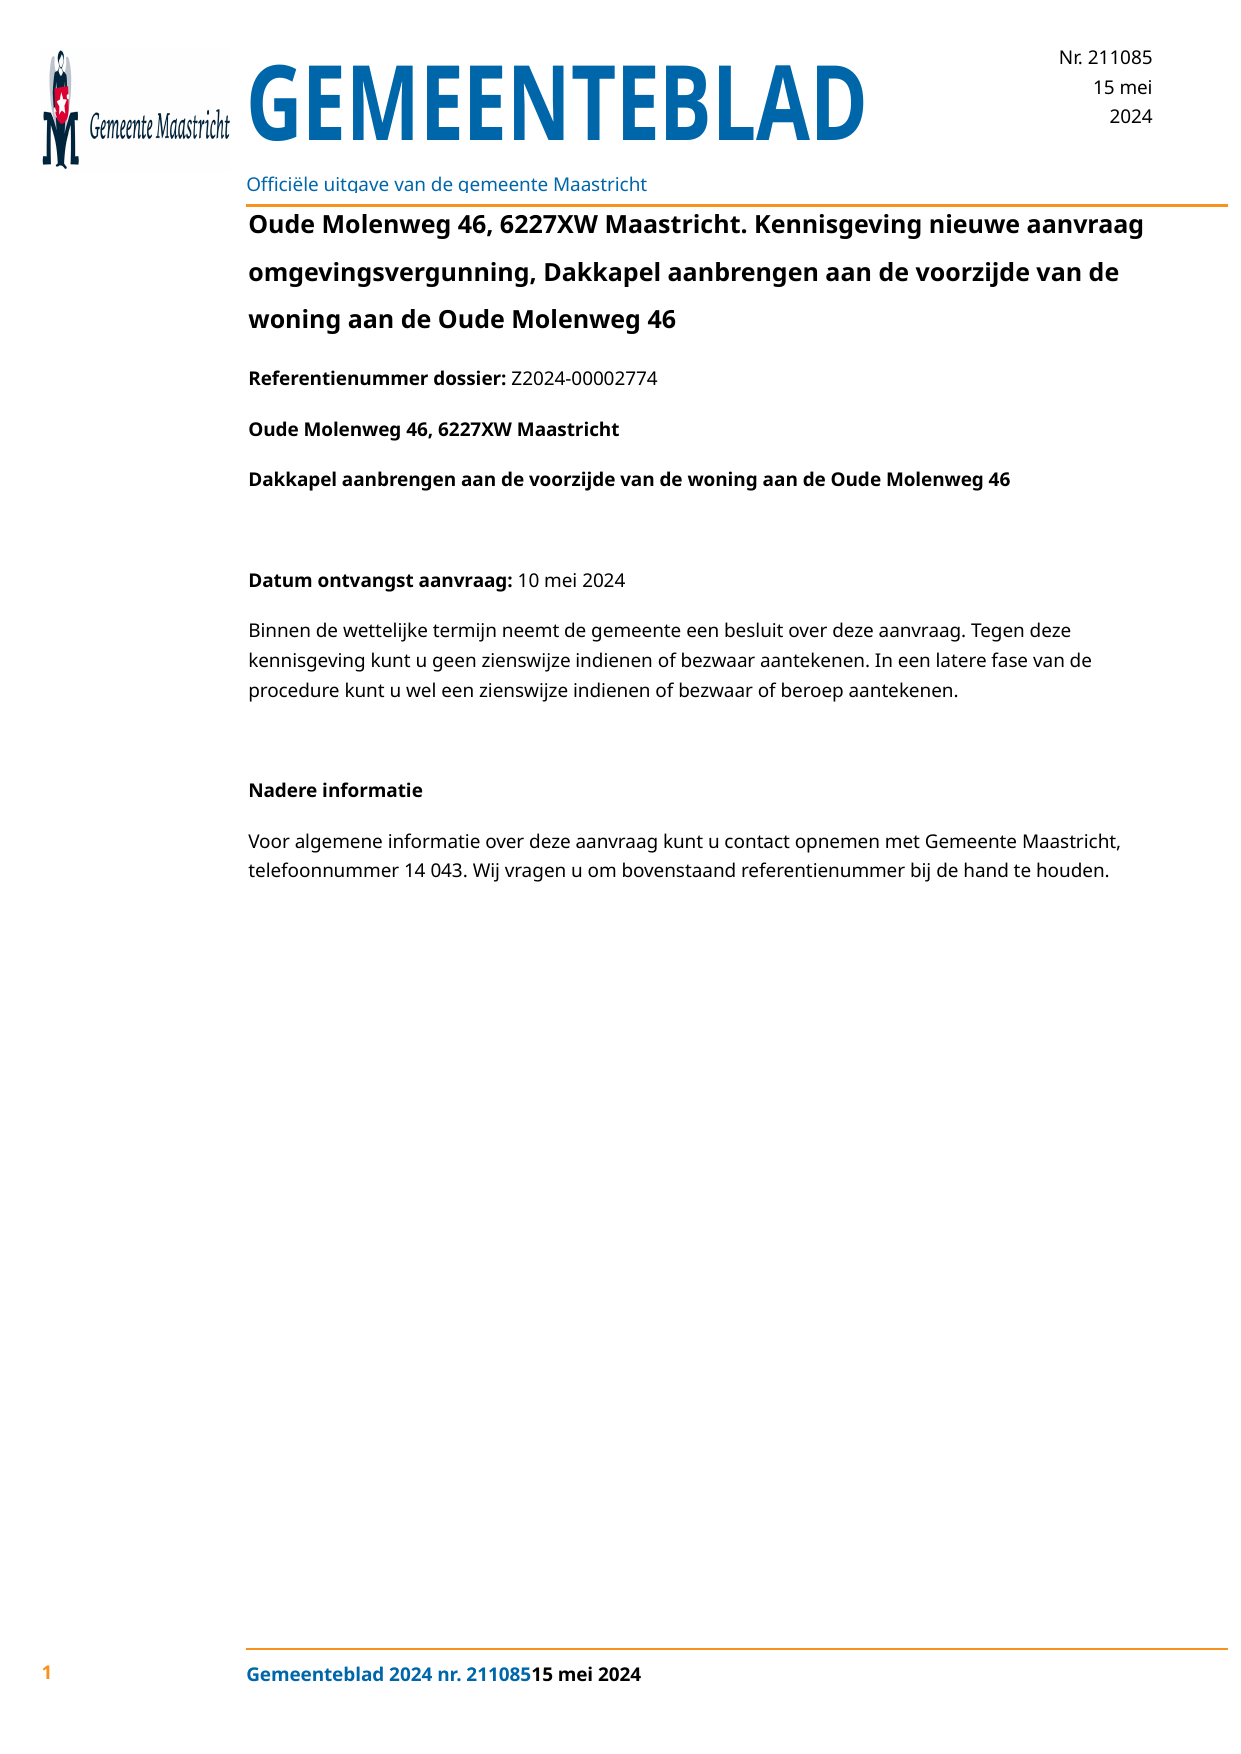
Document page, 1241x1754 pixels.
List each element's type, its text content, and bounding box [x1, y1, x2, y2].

text Oude Molenweg 46, 6227XW Maastricht [248, 416, 1152, 442]
text Referentienummer dossier: Z2024-00002774 [248, 366, 1152, 391]
text Datum ontvangst aanvraag: 10 mei 2024 [248, 567, 1152, 593]
text Nadere informatie [248, 778, 1152, 803]
text Dakkapel aanbrengen aan de voorzijde van de woning aan de Oude Molenweg 46 [248, 466, 1152, 492]
picture [41, 47, 231, 172]
text Binnen de wettelijke termijn neemt de gemeente een besluit over deze aanvraag. Tegen deze kennisgeving kunt u geen zienswijze indienen of bezwaar aantekenen. In een latere fase van de procedure kunt u wel een zienswijze indienen of bezwaar of beroep aantekenen. [248, 618, 1152, 702]
text Voor algemene informatie over deze aanvraag kunt u contact opnemen met Gemeente Maastricht, telefoonnummer 14 043. Wij vragen u om bovenstaand referentienummer bij de hand te houden. [248, 828, 1152, 883]
text Oude Molenweg 46, 6227XW Maastricht. Kennisgeving nieuwe aanvraag omgevingsvergunning, Dakkapel aanbrengen aan de voorzijde van de woning aan de Oude Molenweg 46 [248, 207, 1152, 336]
